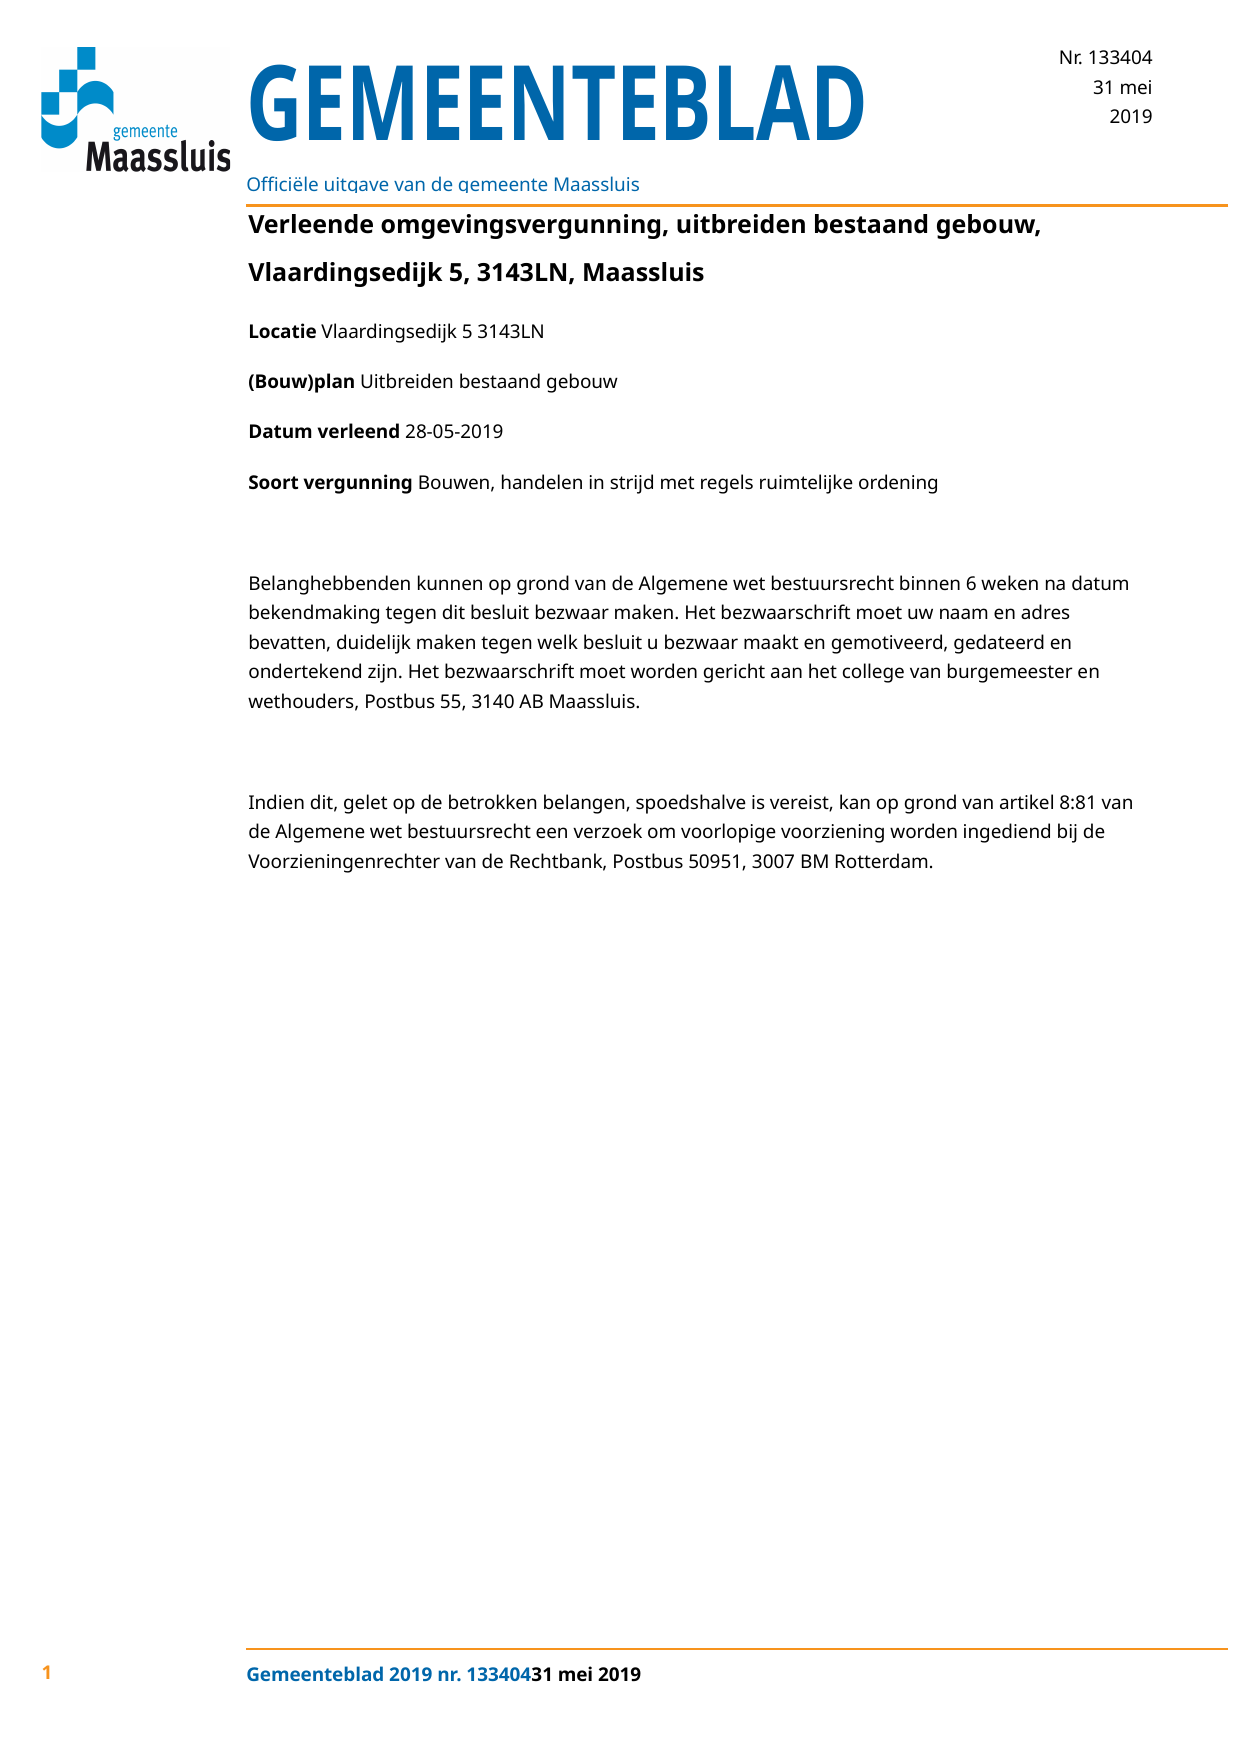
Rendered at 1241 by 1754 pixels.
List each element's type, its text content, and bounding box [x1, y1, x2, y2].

picture [41, 47, 77, 92]
picture [41, 47, 231, 172]
text Soort vergunning Bouwen, handelen in strijd met regels ruimtelijke ordening [248, 469, 1152, 495]
text Locatie Vlaardingsedijk 5 3143LN [248, 318, 1152, 344]
text Verleende omgevingsvergunning, uitbreiden bestaand gebouw, Vlaardingsedijk 5, 3143LN, Maassluis [248, 207, 1152, 288]
text Datum verleend 28-05-2019 [248, 419, 1152, 444]
text Belanghebbenden kunnen op grond van de Algemene wet bestuursrecht binnen 6 weken na datum bekendmaking tegen dit besluit bezwaar maken. Het bezwaarschrift moet uw naam en adres bevatten, duidelijk maken tegen welk besluit u bezwaar maakt en gemotiveerd, gedateerd en ondertekend zijn. Het bezwaarschrift moet worden gericht aan het college van burgemeester en wethouders, Postbus 55, 3140 AB Maassluis. [248, 570, 1152, 714]
text (Bouw)plan Uitbreiden bestaand gebouw [248, 368, 1152, 394]
text Indien dit, gelet op de betrokken belangen, spoedshalve is vereist, kan op grond van artikel 8:81 van de Algemene wet bestuursrecht een verzoek om voorlopige voorziening worden ingediend bij de Voorzieningenrechter van de Rechtbank, Postbus 50951, 3007 BM Rotterdam. [248, 789, 1152, 874]
